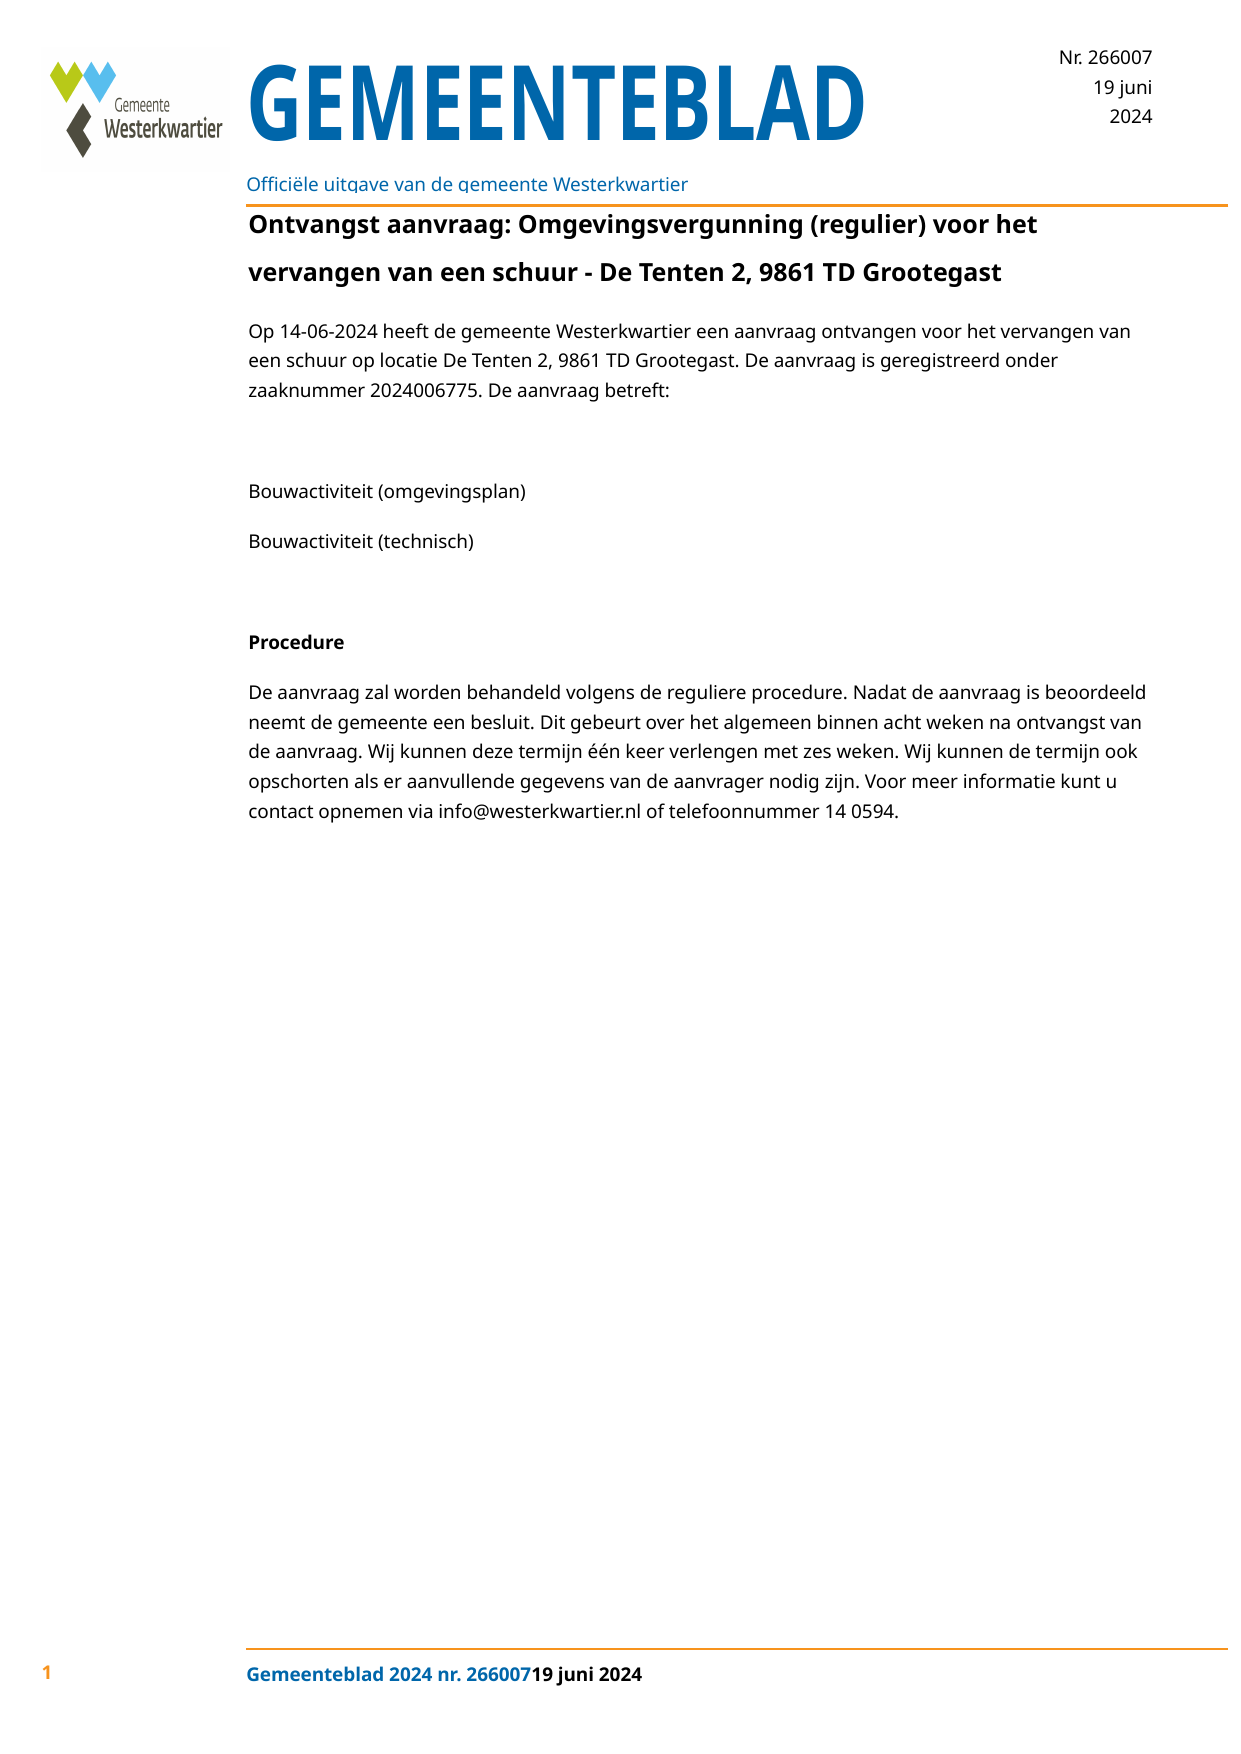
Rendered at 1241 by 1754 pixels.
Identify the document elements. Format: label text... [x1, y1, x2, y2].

picture [41, 47, 231, 172]
text Procedure [248, 629, 1152, 655]
text Bouwactiviteit (omgevingsplan) [248, 478, 1152, 504]
text Bouwactiviteit (technisch) [248, 528, 1152, 554]
text Ontvangst aanvraag: Omgevingsvergunning (regulier) voor het vervangen van een schuur - De Tenten 2, 9861 TD Grootegast [248, 207, 1152, 288]
text Op 14-06-2024 heeft de gemeente Westerkwartier een aanvraag ontvangen voor het vervangen van een schuur op locatie De Tenten 2, 9861 TD Grootegast. De aanvraag is geregistreerd onder zaaknummer 2024006775. De aanvraag betreft: [248, 318, 1152, 403]
text De aanvraag zal worden behandeld volgens de reguliere procedure. Nadat de aanvraag is beoordeeld neemt de gemeente een besluit. Dit gebeurt over het algemeen binnen acht weken na ontvangst van de aanvraag. Wij kunnen deze termijn één keer verlengen met zes weken. Wij kunnen de termijn ook opschorten als er aanvullende gegevens van de aanvrager nodig zijn. Voor meer informatie kunt u contact opnemen via info@westerkwartier.nl of telefoonnummer 14 0594. [248, 679, 1152, 824]
